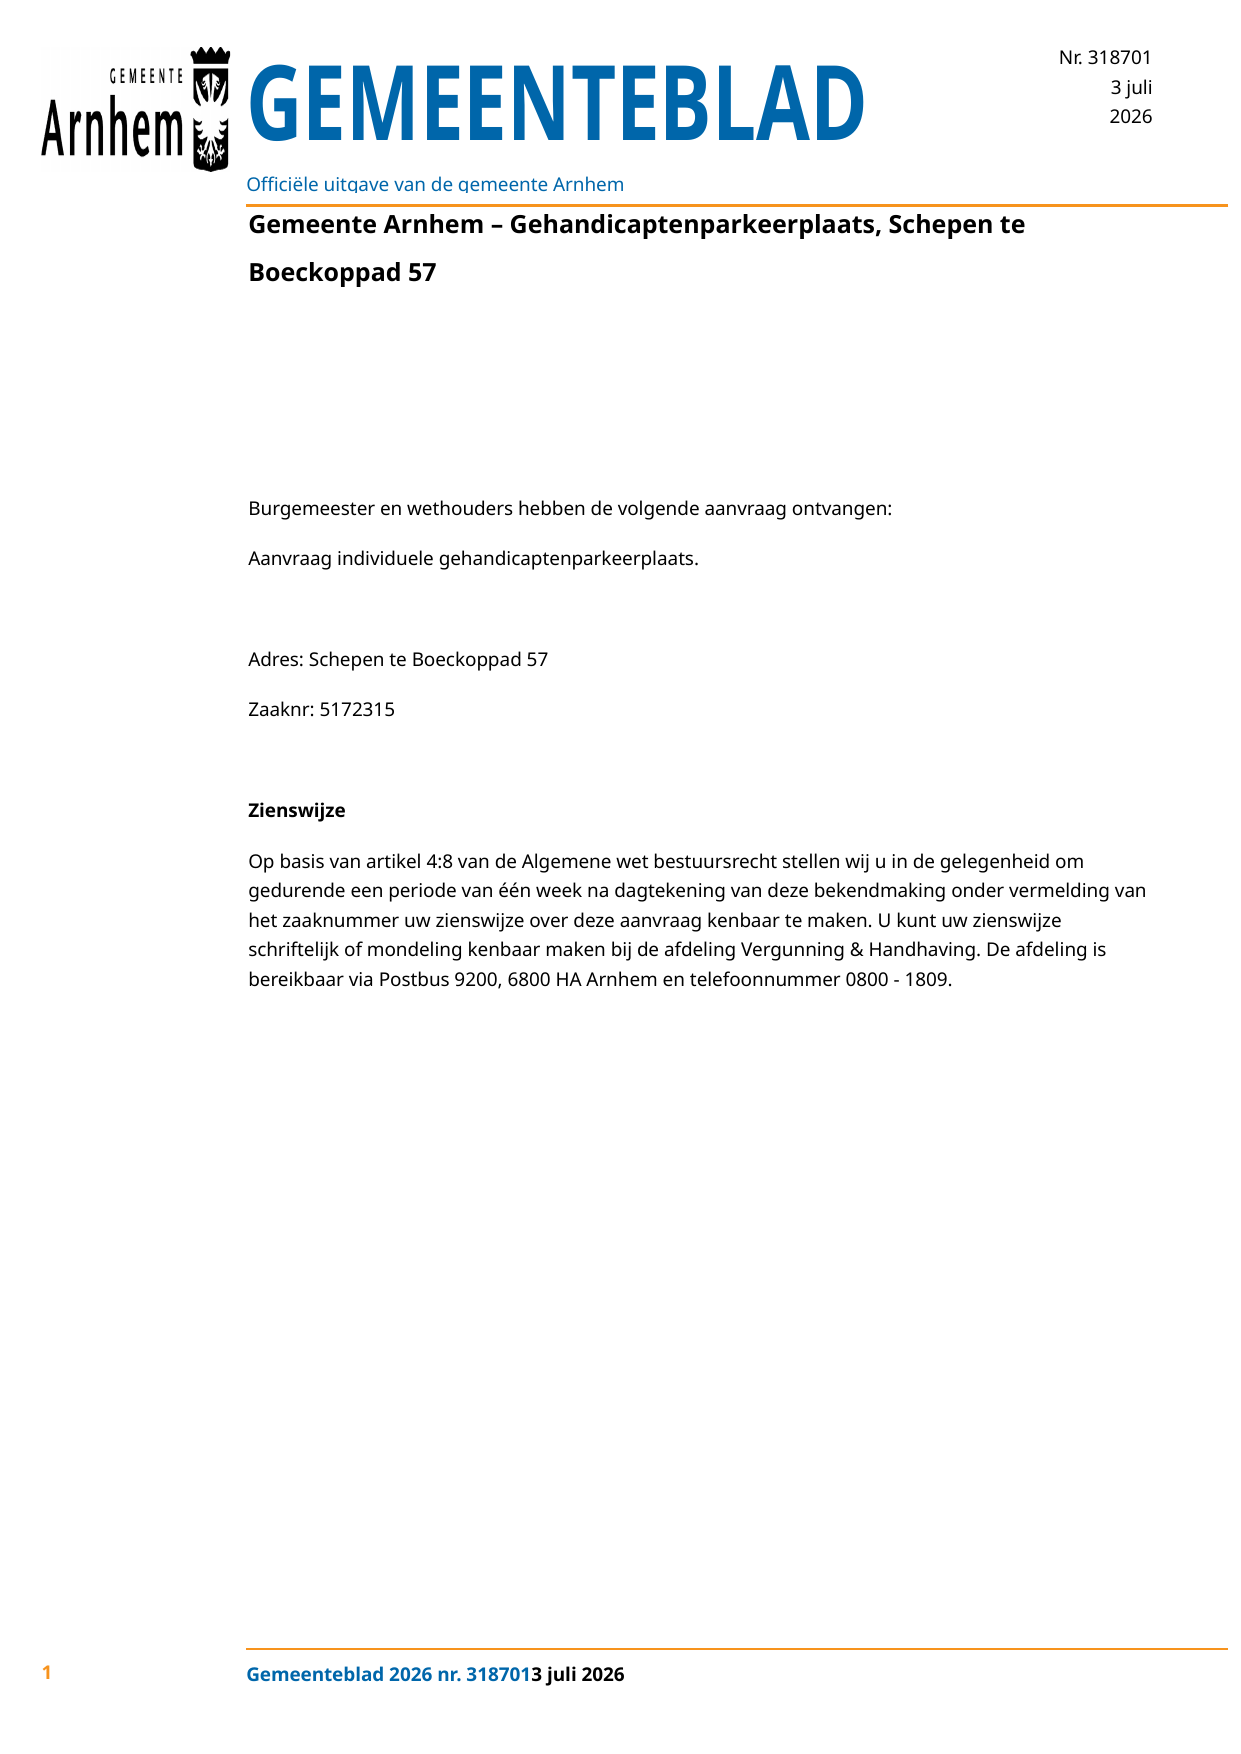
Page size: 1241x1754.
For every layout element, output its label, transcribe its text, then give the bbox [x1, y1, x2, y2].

picture [41, 47, 231, 172]
text Adres: Schepen te Boeckoppad 57 [248, 646, 1152, 672]
text Op basis van artikel 4:8 van de Algemene wet bestuursrecht stellen wij u in de gelegenheid om gedurende een periode van één week na dagtekening van deze bekendmaking onder vermelding van het zaaknummer uw zienswijze over deze aanvraag kenbaar te maken. U kunt uw zienswijze schriftelijk of mondeling kenbaar maken bij de afdeling Vergunning & Handhaving. De afdeling is bereikbaar via Postbus 9200, 6800 HA Arnhem en telefoonnummer 0800 - 1809. [248, 848, 1152, 992]
text Aanvraag individuele gehandicaptenparkeerplaats. [248, 545, 1152, 571]
text Burgemeester en wethouders hebben de volgende aanvraag ontvangen: [248, 495, 1152, 521]
text Gemeente Arnhem – Gehandicaptenparkeerplaats, Schepen te Boeckoppad 57 [248, 207, 1152, 288]
text Zaaknr: 5172315 [248, 697, 1152, 722]
text Zienswijze [248, 797, 1152, 823]
